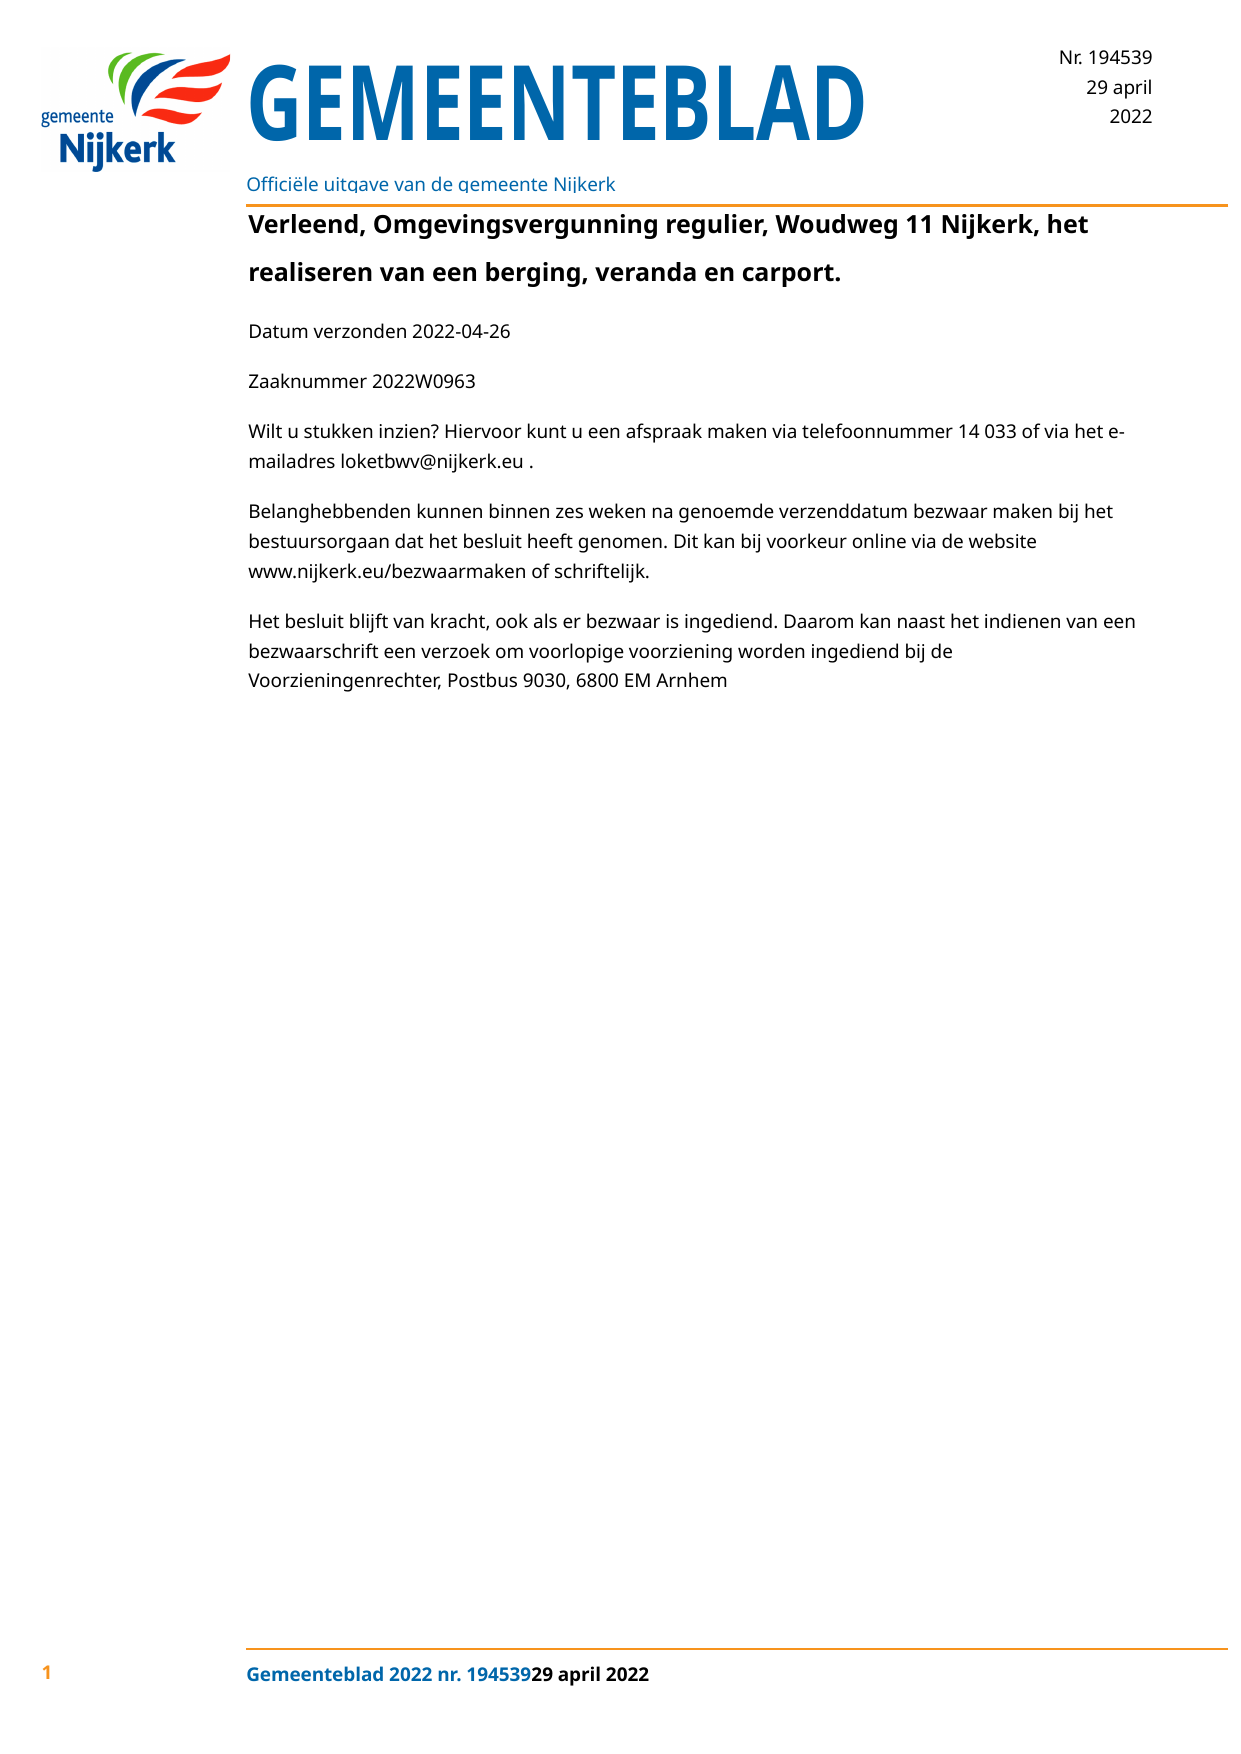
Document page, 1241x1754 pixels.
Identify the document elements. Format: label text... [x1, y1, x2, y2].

text Belanghebbenden kunnen binnen zes weken na genoemde verzenddatum bezwaar maken bij het bestuursorgaan dat het besluit heeft genomen. Dit kan bij voorkeur online via de website www.nijkerk.eu/bezwaarmaken of schriftelijk. [248, 499, 1152, 584]
text Het besluit blijft van kracht, ook als er bezwaar is ingediend. Daarom kan naast het indienen van een bezwaarschrift een verzoek om voorlopige voorziening worden ingediend bij de Voorzieningenrechter, Postbus 9030, 6800 EM Arnhem [248, 608, 1152, 693]
picture [41, 47, 231, 172]
text Wilt u stukken inzien? Hiervoor kunt u een afspraak maken via telefoonnummer 14 033 of via het e-mailadres loketbwv@nijkerk.eu . [248, 419, 1152, 474]
text Datum verzonden 2022-04-26 [248, 318, 1152, 344]
text Zaaknummer 2022W0963 [248, 368, 1152, 394]
text Verleend, Omgevingsvergunning regulier, Woudweg 11 Nijkerk, het realiseren van een berging, veranda en carport. [248, 207, 1152, 288]
